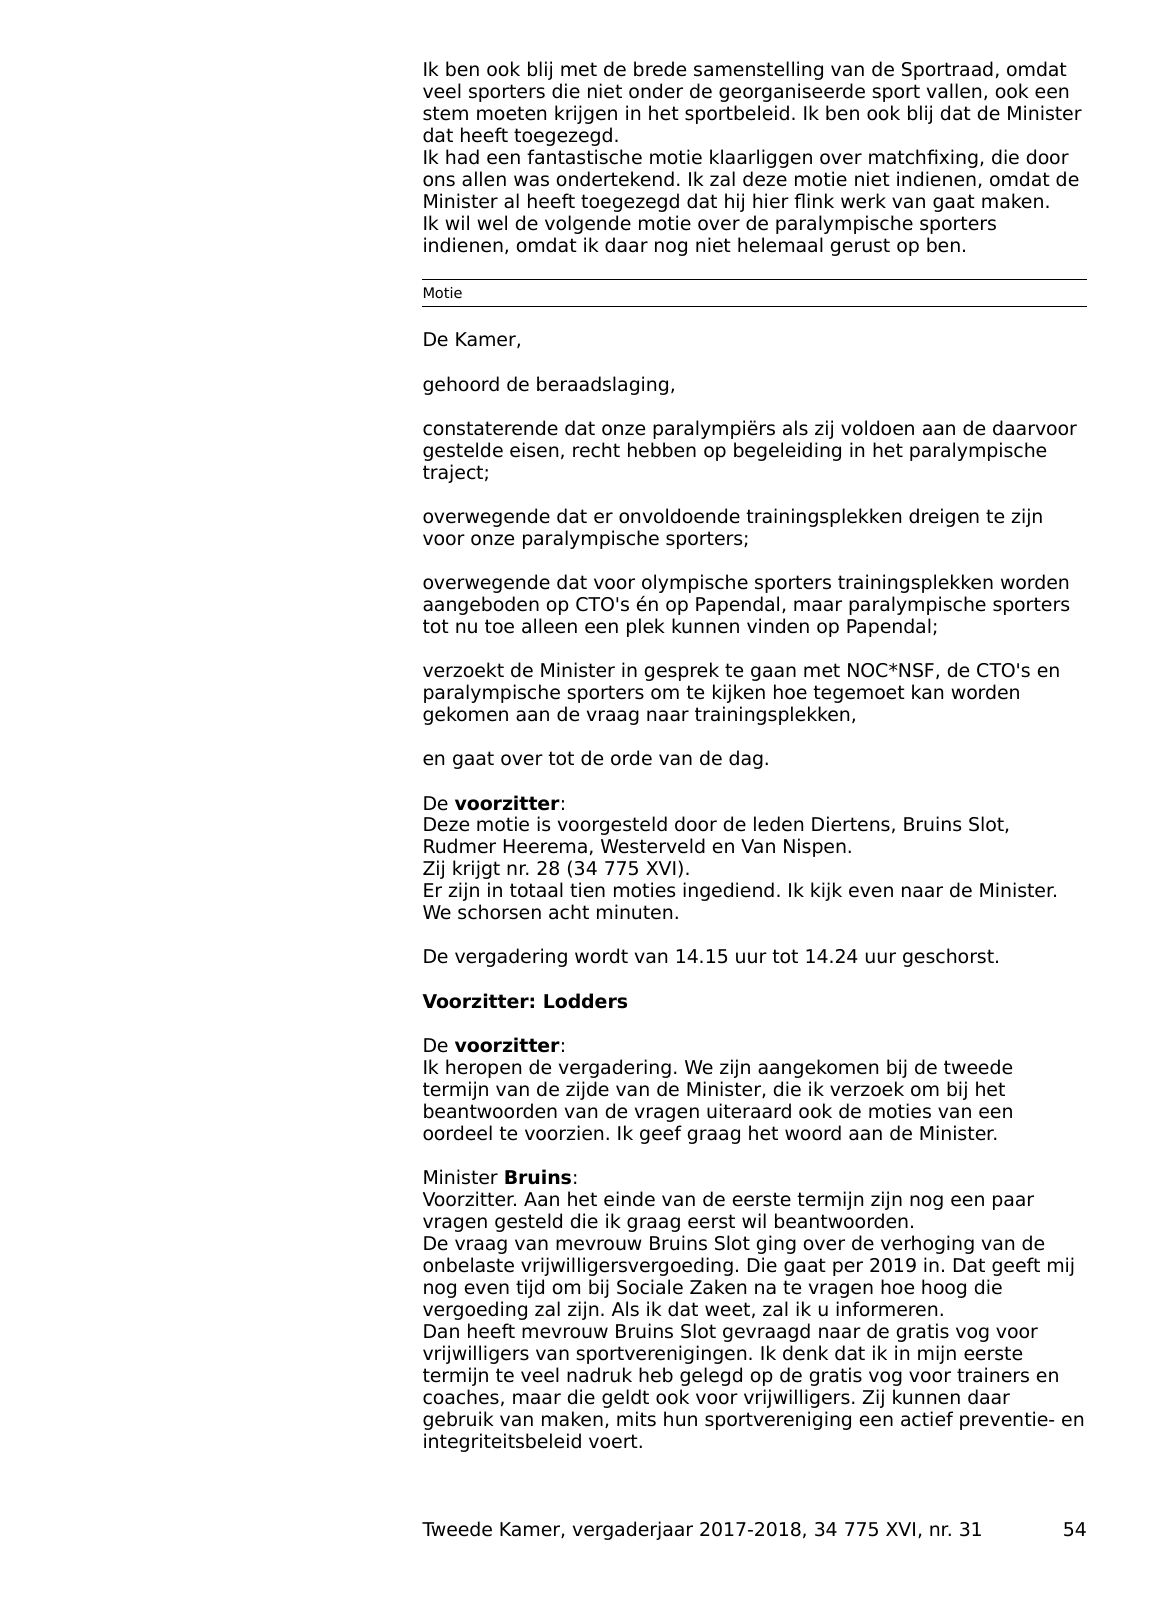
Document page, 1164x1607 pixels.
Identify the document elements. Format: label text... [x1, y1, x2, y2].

table_header Motie [422, 280, 1087, 306]
text Ik ben ook blij met de brede samenstelling van de Sportraad, omdat veel sporters die niet onder de georganiseerde sport vallen, ook een stem moeten krijgen in het sportbeleid. Ik ben ook blij dat de Minister dat heeft toegezegd. [422, 59, 1087, 147]
text verzoekt de Minister in gesprek te gaan met NOC*NSF, de CTO's en paralympische sporters om te kijken hoe tegemoet kan worden gekomen aan de vraag naar trainingsplekken, [422, 660, 1087, 726]
text Minister Bruins: [422, 1167, 1087, 1189]
text De voorzitter: [422, 1035, 1087, 1057]
text Dan heeft mevrouw Bruins Slot gevraagd naar de gratis vog voor vrijwilligers van sportverenigingen. Ik denk dat ik in mijn eerste termijn te veel nadruk heb gelegd op de gratis vog voor trainers en coaches, maar die geldt ook voor vrijwilligers. Zij kunnen daar gebruik van maken, mits hun sportvereniging een actief preventie- en integriteitsbeleid voert. [422, 1321, 1087, 1453]
text Er zijn in totaal tien moties ingediend. Ik kijk even naar de Minister. We schorsen acht minuten. [422, 880, 1087, 924]
text gehoord de beraadslaging, [422, 373, 1087, 396]
text De voorzitter: [422, 792, 1087, 814]
text overwegende dat er onvoldoende trainingsplekken dreigen te zijn voor onze paralympische sporters; [422, 506, 1087, 550]
text Ik wil wel de volgende motie over de paralympische sporters indienen, omdat ik daar nog niet helemaal gerust op ben. [422, 213, 1087, 257]
text De Kamer, [422, 329, 1087, 351]
text Ik had een fantastische motie klaarliggen over matchfixing, die door ons allen was ondertekend. Ik zal deze motie niet indienen, omdat de Minister al heeft toegezegd dat hij hier flink werk van gaat maken. [422, 147, 1087, 213]
subtitle Voorzitter: Lodders [422, 991, 1087, 1013]
text constaterende dat onze paralympiërs als zij voldoen aan de daarvoor gestelde eisen, recht hebben op begeleiding in het paralympische traject; [422, 418, 1087, 484]
text Deze motie is voorgesteld door de leden Diertens, Bruins Slot, Rudmer Heerema, Westerveld en Van Nispen. [422, 814, 1087, 858]
text Ik heropen de vergadering. We zijn aangekomen bij de tweede termijn van de zijde van de Minister, die ik verzoek om bij het beantwoorden van de vragen uiteraard ook de moties van een oordeel te voorzien. Ik geef graag het woord aan de Minister. [422, 1057, 1087, 1145]
text en gaat over tot de orde van de dag. [422, 748, 1087, 770]
text Voorzitter. Aan het einde van de eerste termijn zijn nog een paar vragen gesteld die ik graag eerst wil beantwoorden. [422, 1189, 1087, 1233]
text Zij krijgt nr. 28 (34 775 XVI). [422, 858, 1087, 880]
text overwegende dat voor olympische sporters trainingsplekken worden aangeboden op CTO's én op Papendal, maar paralympische sporters tot nu toe alleen een plek kunnen vinden op Papendal; [422, 572, 1087, 638]
text De vraag van mevrouw Bruins Slot ging over de verhoging van de onbelaste vrijwilligersvergoeding. Die gaat per 2019 in. Dat geeft mij nog even tijd om bij Sociale Zaken na te vragen hoe hoog die vergoeding zal zijn. Als ik dat weet, zal ik u informeren. [422, 1233, 1087, 1321]
text De vergadering wordt van 14.15 uur tot 14.24 uur geschorst. [422, 946, 1087, 968]
